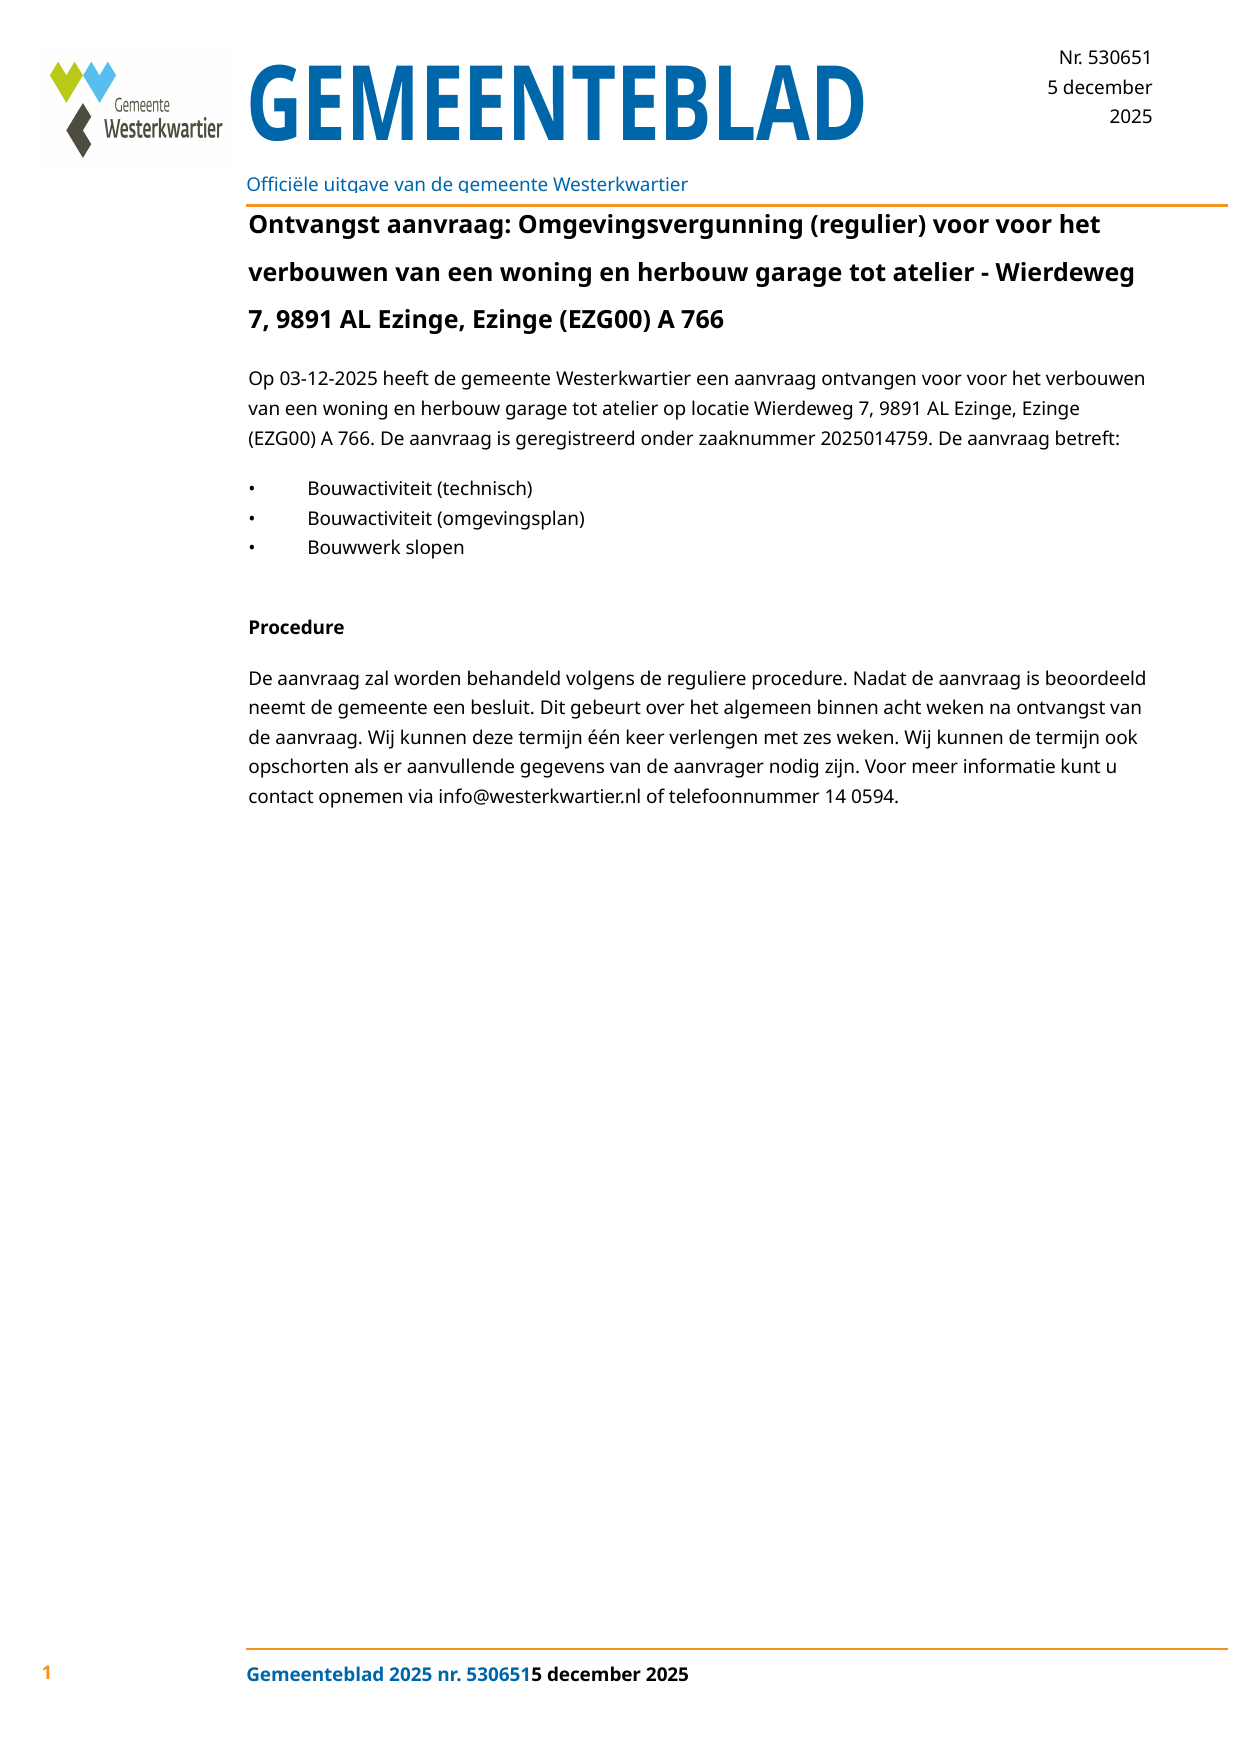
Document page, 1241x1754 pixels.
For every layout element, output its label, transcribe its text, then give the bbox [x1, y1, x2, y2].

list Bouwwerk slopen [248, 534, 1152, 560]
picture [41, 47, 231, 172]
text Ontvangst aanvraag: Omgevingsvergunning (regulier) voor voor het verbouwen van een woning en herbouw garage tot atelier - Wierdeweg 7, 9891 AL Ezinge, Ezinge (EZG00) A 766 [248, 207, 1152, 336]
list Bouwactiviteit (technisch) [248, 475, 1152, 501]
text De aanvraag zal worden behandeld volgens de reguliere procedure. Nadat de aanvraag is beoordeeld neemt de gemeente een besluit. Dit gebeurt over het algemeen binnen acht weken na ontvangst van de aanvraag. Wij kunnen deze termijn één keer verlengen met zes weken. Wij kunnen de termijn ook opschorten als er aanvullende gegevens van de aanvrager nodig zijn. Voor meer informatie kunt u contact opnemen via info@westerkwartier.nl of telefoonnummer 14 0594. [248, 665, 1152, 809]
text Op 03-12-2025 heeft de gemeente Westerkwartier een aanvraag ontvangen voor voor het verbouwen van een woning en herbouw garage tot atelier op locatie Wierdeweg 7, 9891 AL Ezinge, Ezinge (EZG00) A 766. De aanvraag is geregistreerd onder zaaknummer 2025014759. De aanvraag betreft: [248, 366, 1152, 450]
list Bouwactiviteit (omgevingsplan) [248, 505, 1152, 530]
text Procedure [248, 614, 1152, 640]
